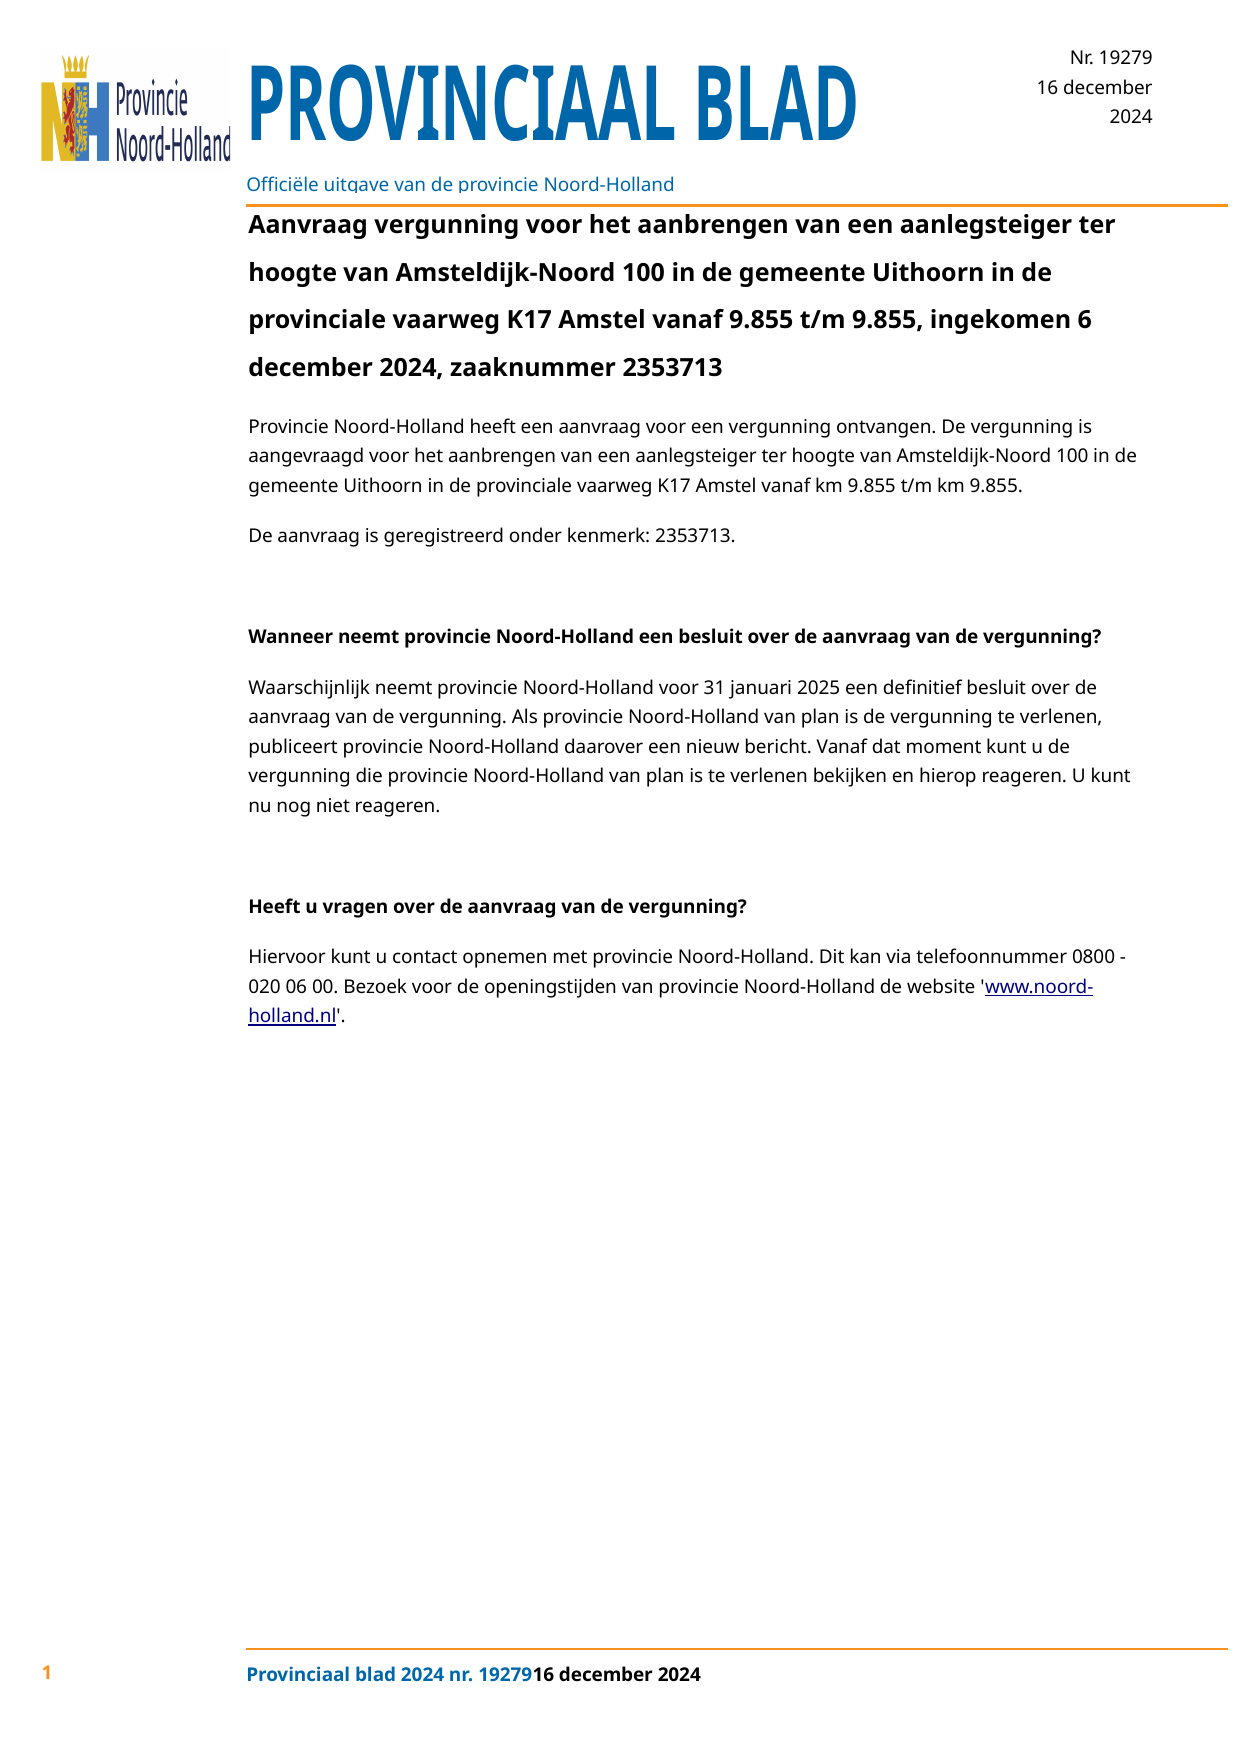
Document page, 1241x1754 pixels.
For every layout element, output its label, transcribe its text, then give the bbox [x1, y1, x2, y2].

text Heeft u vragen over de aanvraag van de vergunning? [248, 893, 1152, 919]
text Wanneer neemt provincie Noord-Holland een besluit over de aanvraag van de vergunning? [248, 623, 1152, 649]
text Waarschijnlijk neemt provincie Noord-Holland voor 31 januari 2025 een definitief besluit over de aanvraag van de vergunning. Als provincie Noord-Holland van plan is de vergunning te verlenen, publiceert provincie Noord-Holland daarover een nieuw bericht. Vanaf dat moment kunt u de vergunning die provincie Noord-Holland van plan is te verlenen bekijken en hierop reageren. U kunt nu nog niet reageren. [248, 674, 1152, 818]
picture [41, 47, 231, 172]
text Hiervoor kunt u contact opnemen met provincie Noord-Holland. Dit kan via telefoonnummer 0800 - 020 06 00. Bezoek voor de openingstijden van provincie Noord-Holland de website 'www.noord-holland.nl'. [248, 943, 1152, 1028]
text De aanvraag is geregistreerd onder kenmerk: 2353713. [248, 523, 1152, 548]
text Aanvraag vergunning voor het aanbrengen van een aanlegsteiger ter hoogte van Amsteldijk-Noord 100 in de gemeente Uithoorn in de provinciale vaarweg K17 Amstel vanaf 9.855 t/m 9.855, ingekomen 6 december 2024, zaaknummer 2353713 [248, 207, 1152, 384]
text Provincie Noord-Holland heeft een aanvraag voor een vergunning ontvangen. De vergunning is aangevraagd voor het aanbrengen van een aanlegsteiger ter hoogte van Amsteldijk-Noord 100 in de gemeente Uithoorn in de provinciale vaarweg K17 Amstel vanaf km 9.855 t/m km 9.855. [248, 413, 1152, 498]
